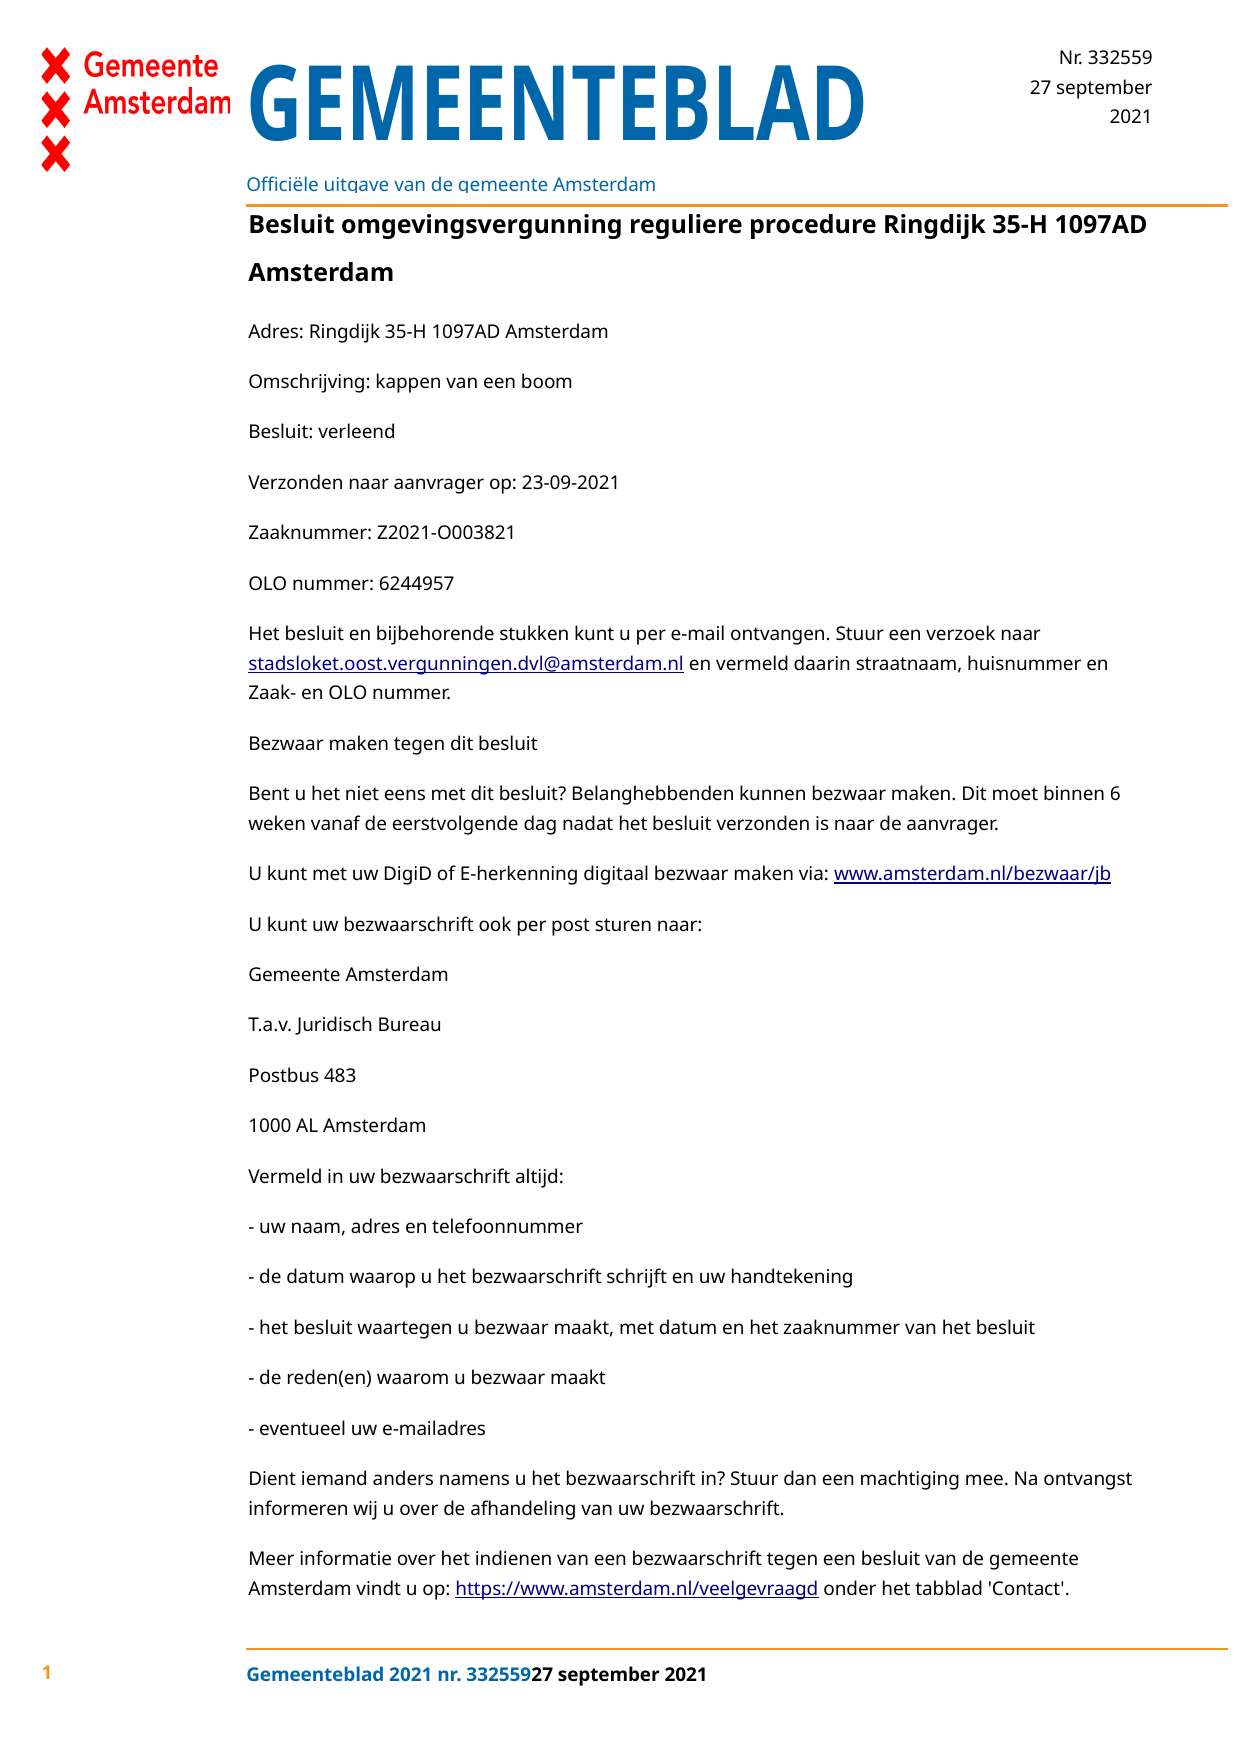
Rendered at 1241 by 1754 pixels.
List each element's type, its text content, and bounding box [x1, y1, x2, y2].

text Bezwaar maken tegen dit besluit [248, 730, 1152, 756]
text Het besluit en bijbehorende stukken kunt u per e-mail ontvangen. Stuur een verzoek naar stadsloket.oost.vergunningen.dvl@amsterdam.nl en vermeld daarin straatnaam, huisnummer en Zaak- en OLO nummer. [248, 620, 1152, 705]
text OLO nummer: 6244957 [248, 570, 1152, 596]
text - eventueel uw e-mailadres [248, 1415, 1152, 1441]
text 1000 AL Amsterdam [248, 1112, 1152, 1138]
text Postbus 483 [248, 1062, 1152, 1088]
text - het besluit waartegen u bezwaar maakt, met datum en het zaaknummer van het besluit [248, 1314, 1152, 1340]
text Dient iemand anders namens u het bezwaarschrift in? Stuur dan een machtiging mee. Na ontvangst informeren wij u over de afhandeling van uw bezwaarschrift. [248, 1465, 1152, 1521]
text U kunt met uw DigiD of E-herkenning digitaal bezwaar maken via: www.amsterdam.nl/bezwaar/jb [248, 860, 1152, 886]
text Besluit: verleend [248, 419, 1152, 444]
text Vermeld in uw bezwaarschrift altijd: [248, 1163, 1152, 1189]
text Zaaknummer: Z2021-O003821 [248, 519, 1152, 545]
text - de datum waarop u het bezwaarschrift schrijft en uw handtekening [248, 1264, 1152, 1289]
text Omschrijving: kappen van een boom [248, 368, 1152, 394]
text Gemeente Amsterdam [248, 961, 1152, 987]
text T.a.v. Juridisch Bureau [248, 1012, 1152, 1037]
text Besluit omgevingsvergunning reguliere procedure Ringdijk 35-H 1097AD Amsterdam [248, 207, 1152, 288]
text U kunt uw bezwaarschrift ook per post sturen naar: [248, 911, 1152, 937]
text - de reden(en) waarom u bezwaar maakt [248, 1364, 1152, 1390]
picture [41, 47, 231, 172]
text Bent u het niet eens met dit besluit? Belanghebbenden kunnen bezwaar maken. Dit moet binnen 6 weken vanaf de eerstvolgende dag nadat het besluit verzonden is naar de aanvrager. [248, 780, 1152, 836]
text Verzonden naar aanvrager op: 23-09-2021 [248, 469, 1152, 495]
text Adres: Ringdijk 35-H 1097AD Amsterdam [248, 318, 1152, 344]
text - uw naam, adres en telefoonnummer [248, 1213, 1152, 1239]
text Meer informatie over het indienen van een bezwaarschrift tegen een besluit van de gemeente Amsterdam vindt u op: https://www.amsterdam.nl/veelgevraagd onder het tabblad 'Contact'. [248, 1545, 1152, 1601]
